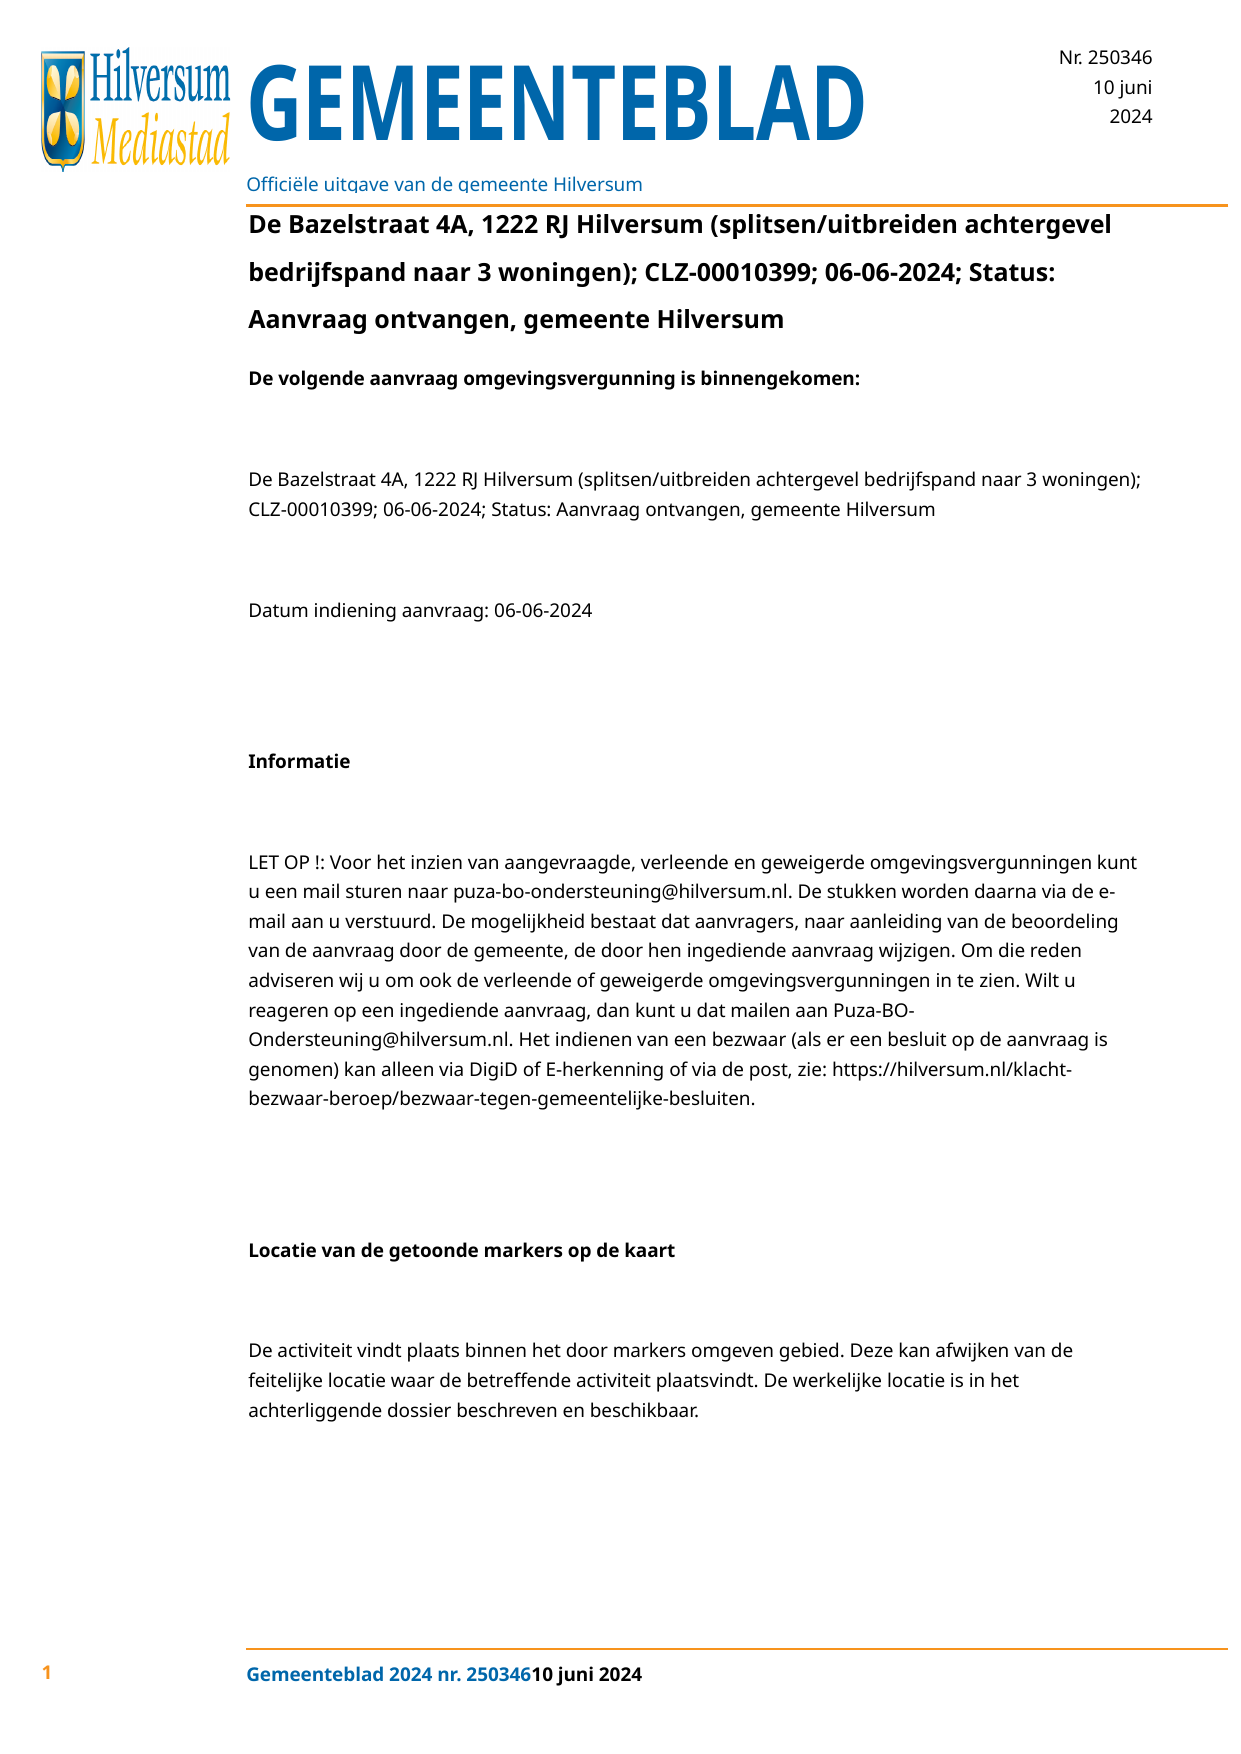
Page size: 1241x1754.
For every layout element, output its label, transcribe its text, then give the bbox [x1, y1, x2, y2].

text De Bazelstraat 4A, 1222 RJ Hilversum (splitsen/uitbreiden achtergevel bedrijfspand naar 3 woningen); CLZ-00010399; 06-06-2024; Status: Aanvraag ontvangen, gemeente Hilversum [248, 207, 1152, 336]
text De Bazelstraat 4A, 1222 RJ Hilversum (splitsen/uitbreiden achtergevel bedrijfspand naar 3 woningen); CLZ-00010399; 06-06-2024; Status: Aanvraag ontvangen, gemeente Hilversum [248, 466, 1152, 522]
text Locatie van de getoonde markers op de kaart [248, 1237, 1152, 1262]
text De volgende aanvraag omgevingsvergunning is binnengekomen: [248, 366, 1152, 391]
picture [41, 47, 231, 172]
text Informatie [248, 748, 1152, 774]
text LET OP !: Voor het inzien van aangevraagde, verleende en geweigerde omgevingsvergunningen kunt u een mail sturen naar puza-bo-ondersteuning@hilversum.nl. De stukken worden daarna via de e-mail aan u verstuurd. De mogelijkheid bestaat dat aanvragers, naar aanleiding van de beoordeling van de aanvraag door de gemeente, de door hen ingediende aanvraag wijzigen. Om die reden adviseren wij u om ook de verleende of geweigerde omgevingsvergunningen in te zien. Wilt u reageren op een ingediende aanvraag, dan kunt u dat mailen aan Puza-BO-Ondersteuning@hilversum.nl. Het indienen van een bezwaar (als er een besluit op de aanvraag is genomen) kan alleen via DigiD of E-herkenning of via de post, zie: https://hilversum.nl/klacht-bezwaar-beroep/bezwaar-tegen-gemeentelijke-besluiten. [248, 849, 1152, 1111]
text Datum indiening aanvraag: 06-06-2024 [248, 597, 1152, 622]
text De activiteit vindt plaats binnen het door markers omgeven gebied. Deze kan afwijken van de feitelijke locatie waar de betreffende activiteit plaatsvindt. De werkelijke locatie is in het achterliggende dossier beschreven en beschikbaar. [248, 1338, 1152, 1422]
